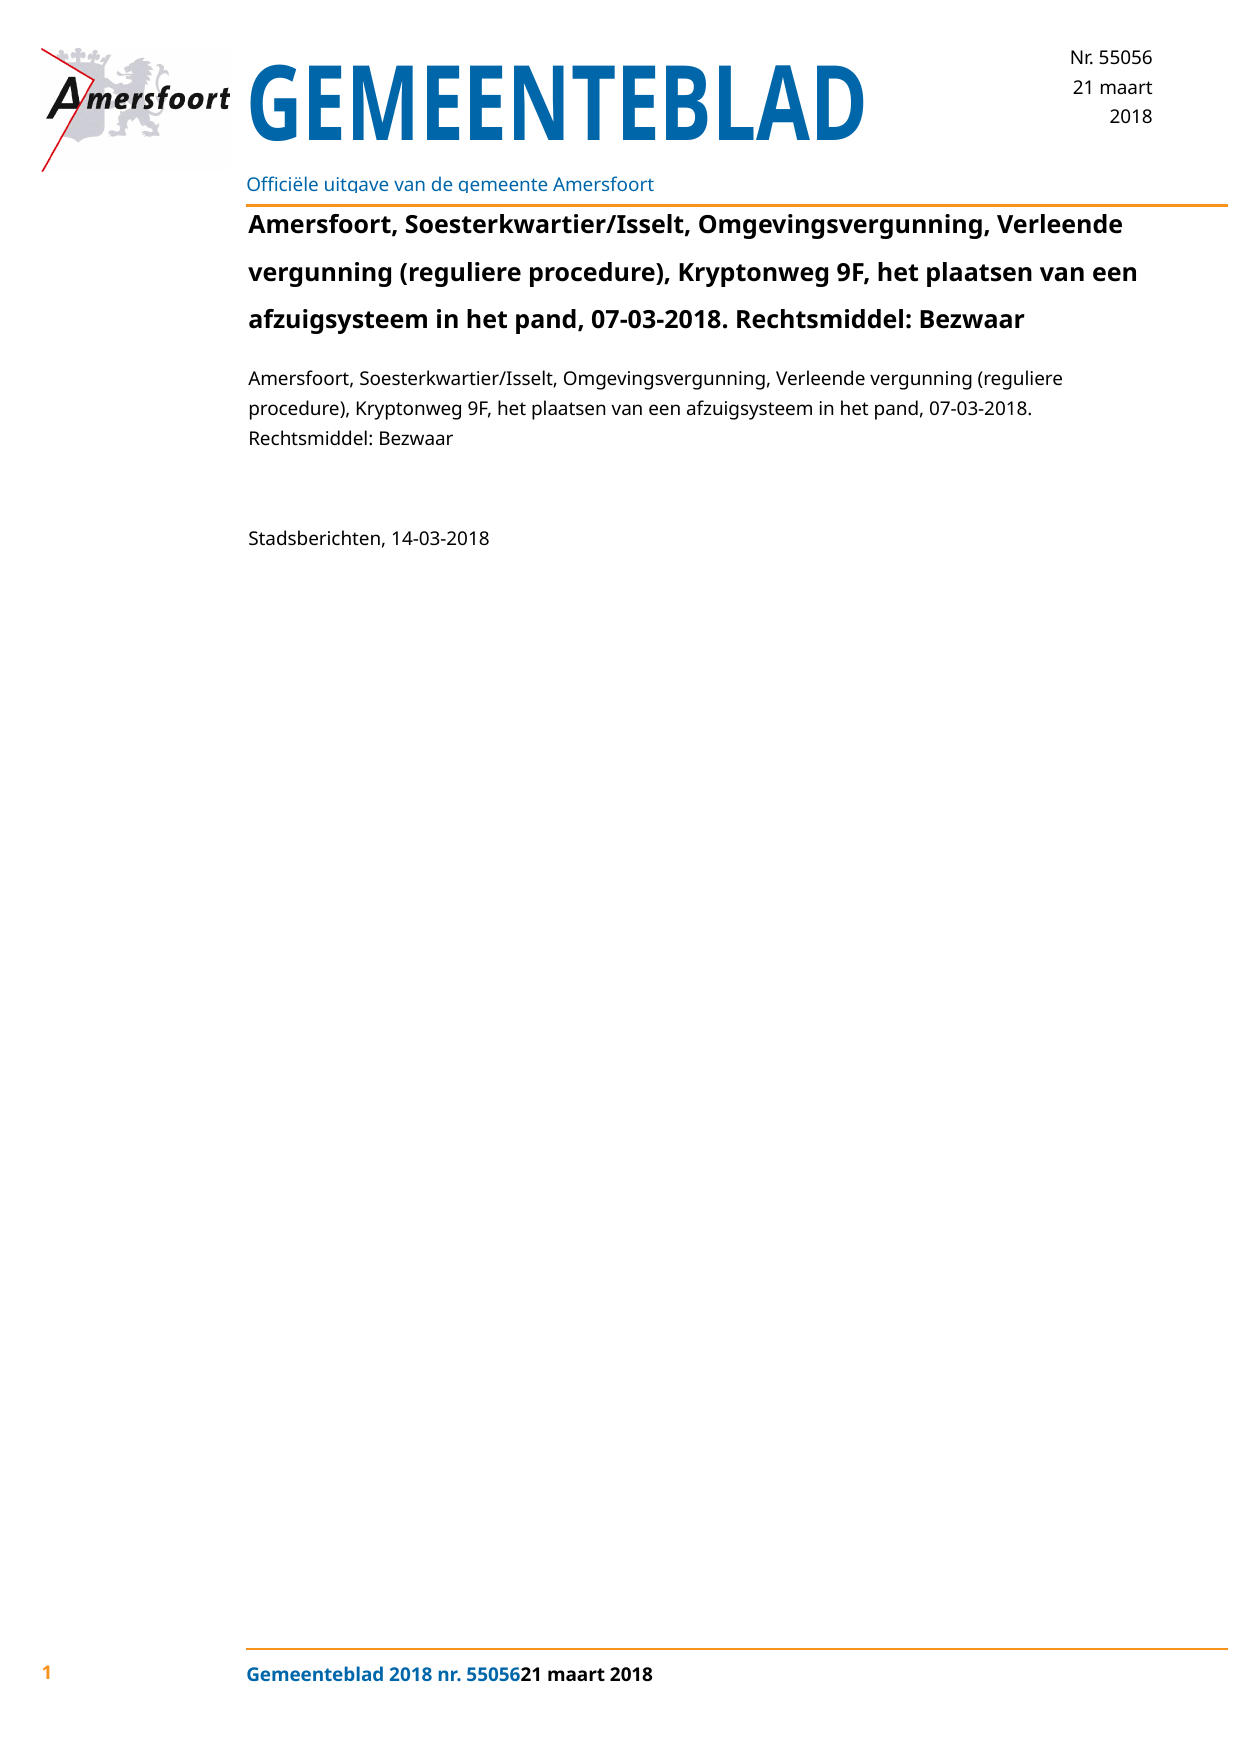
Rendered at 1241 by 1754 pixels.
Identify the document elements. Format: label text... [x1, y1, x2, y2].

picture [41, 47, 231, 172]
text Amersfoort, Soesterkwartier/Isselt, Omgevingsvergunning, Verleende vergunning (reguliere procedure), Kryptonweg 9F, het plaatsen van een afzuigsysteem in het pand, 07-03-2018. Rechtsmiddel: Bezwaar [248, 207, 1152, 336]
text Stadsberichten, 14-03-2018 [248, 526, 1152, 551]
text Amersfoort, Soesterkwartier/Isselt, Omgevingsvergunning, Verleende vergunning (reguliere procedure), Kryptonweg 9F, het plaatsen van een afzuigsysteem in het pand, 07-03-2018. Rechtsmiddel: Bezwaar [248, 366, 1152, 450]
